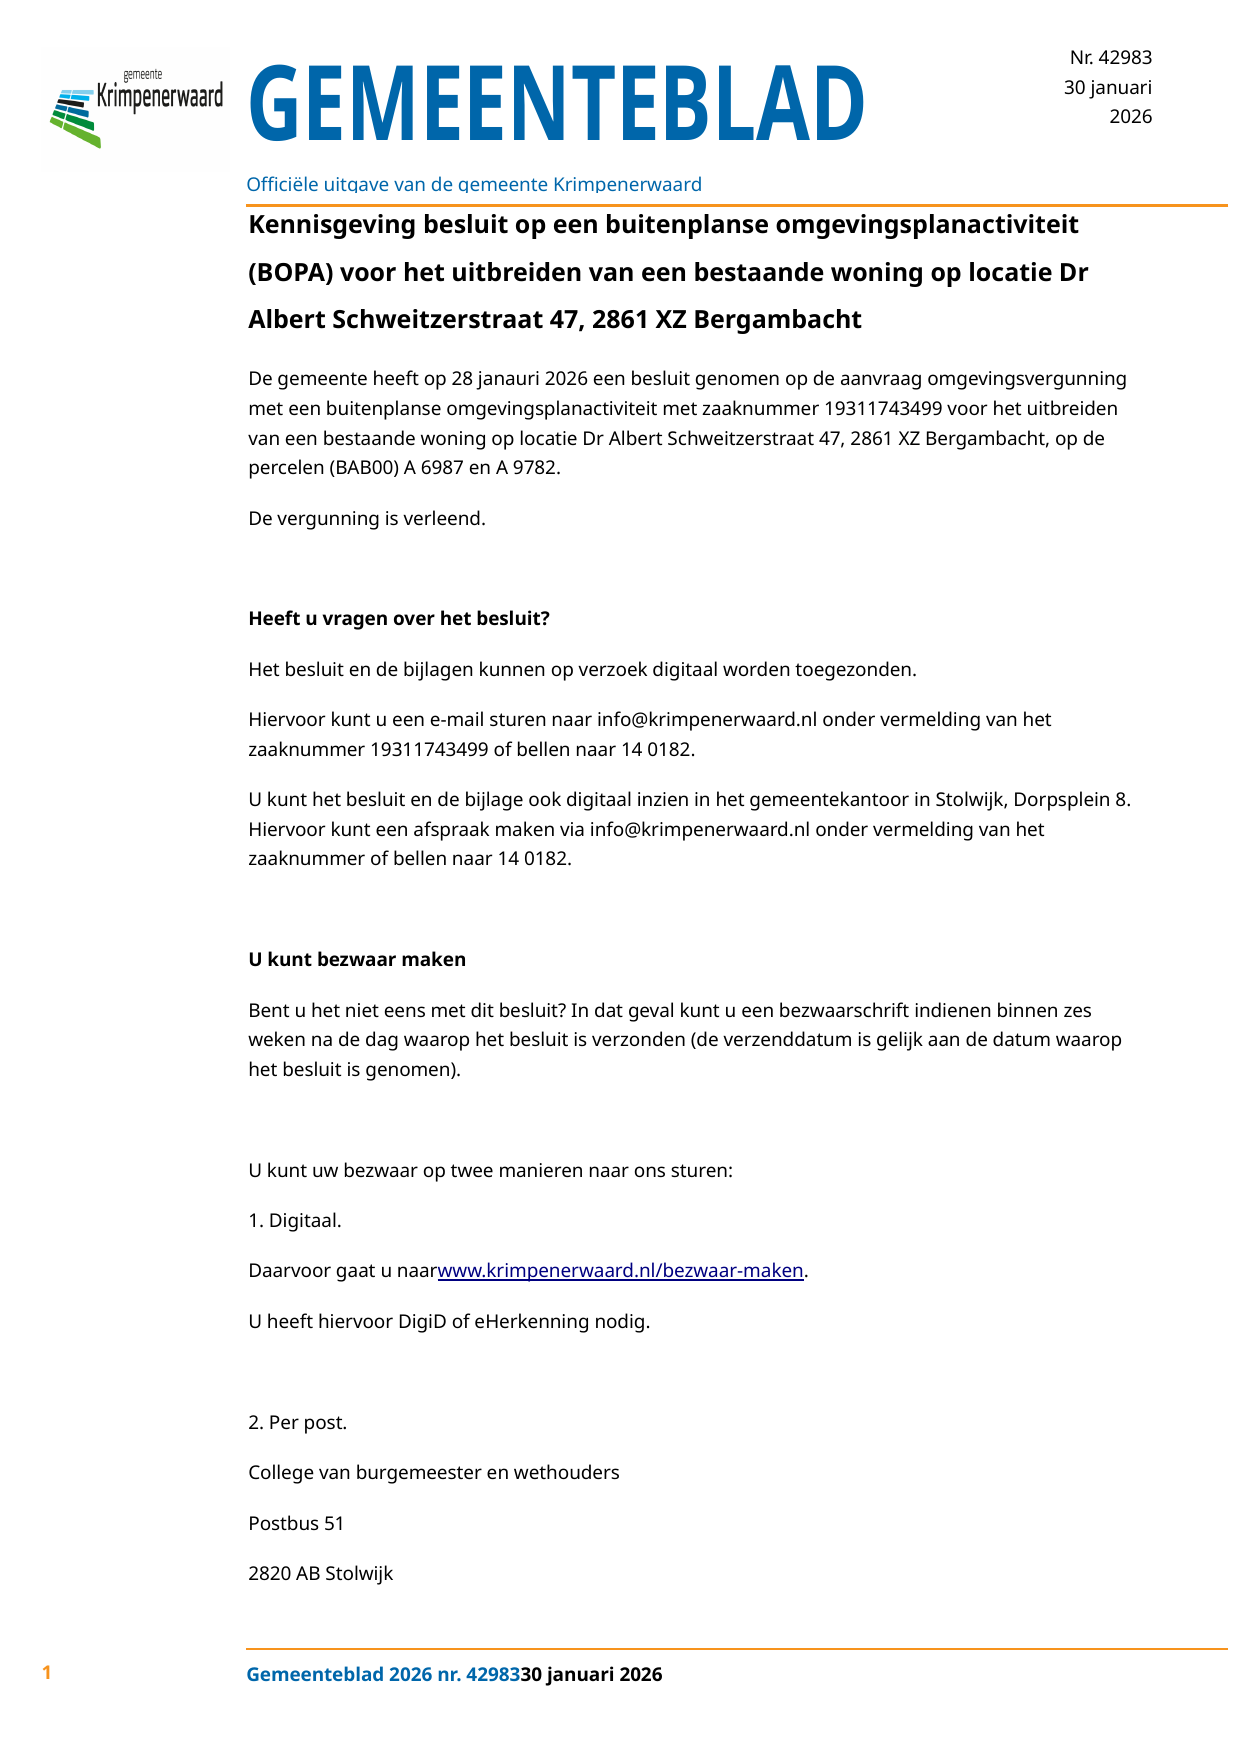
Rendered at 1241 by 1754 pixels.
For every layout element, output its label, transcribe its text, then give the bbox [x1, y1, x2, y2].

text 1. Digitaal. [248, 1207, 1152, 1233]
text U kunt het besluit en de bijlage ook digitaal inzien in het gemeentekantoor in Stolwijk, Dorpsplein 8. Hiervoor kunt een afspraak maken via info@krimpenerwaard.nl onder vermelding van het zaaknummer of bellen naar 14 0182. [248, 786, 1152, 871]
text Daarvoor gaat u naarwww.krimpenerwaard.nl/bezwaar-maken. [248, 1258, 1152, 1283]
text Bent u het niet eens met dit besluit? In dat geval kunt u een bezwaarschrift indienen binnen zes weken na de dag waarop het besluit is verzonden (de verzenddatum is gelijk aan de datum waarop het besluit is genomen). [248, 997, 1152, 1082]
text Postbus 51 [248, 1510, 1152, 1535]
text 2. Per post. [248, 1409, 1152, 1434]
text 2820 AB Stolwijk [248, 1560, 1152, 1586]
text College van burgemeester en wethouders [248, 1459, 1152, 1485]
text Het besluit en de bijlagen kunnen op verzoek digitaal worden toegezonden. [248, 656, 1152, 682]
text Heeft u vragen over het besluit? [248, 606, 1152, 631]
text De gemeente heeft op 28 janauri 2026 een besluit genomen op de aanvraag omgevingsvergunning met een buitenplanse omgevingsplanactiviteit met zaaknummer 19311743499 voor het uitbreiden van een bestaande woning op locatie Dr Albert Schweitzerstraat 47, 2861 XZ Bergambacht, op de percelen (BAB00) A 6987 en A 9782. [248, 366, 1152, 480]
picture [41, 47, 231, 172]
text U kunt bezwaar maken [248, 946, 1152, 972]
text U heeft hiervoor DigiD of eHerkenning nodig. [248, 1308, 1152, 1334]
text Kennisgeving besluit op een buitenplanse omgevingsplanactiviteit (BOPA) voor het uitbreiden van een bestaande woning op locatie Dr Albert Schweitzerstraat 47, 2861 XZ Bergambacht [248, 207, 1152, 336]
text U kunt uw bezwaar op twee manieren naar ons sturen: [248, 1157, 1152, 1182]
text Hiervoor kunt u een e-mail sturen naar info@krimpenerwaard.nl onder vermelding van het zaaknummer 19311743499 of bellen naar 14 0182. [248, 706, 1152, 762]
text De vergunning is verleend. [248, 505, 1152, 530]
